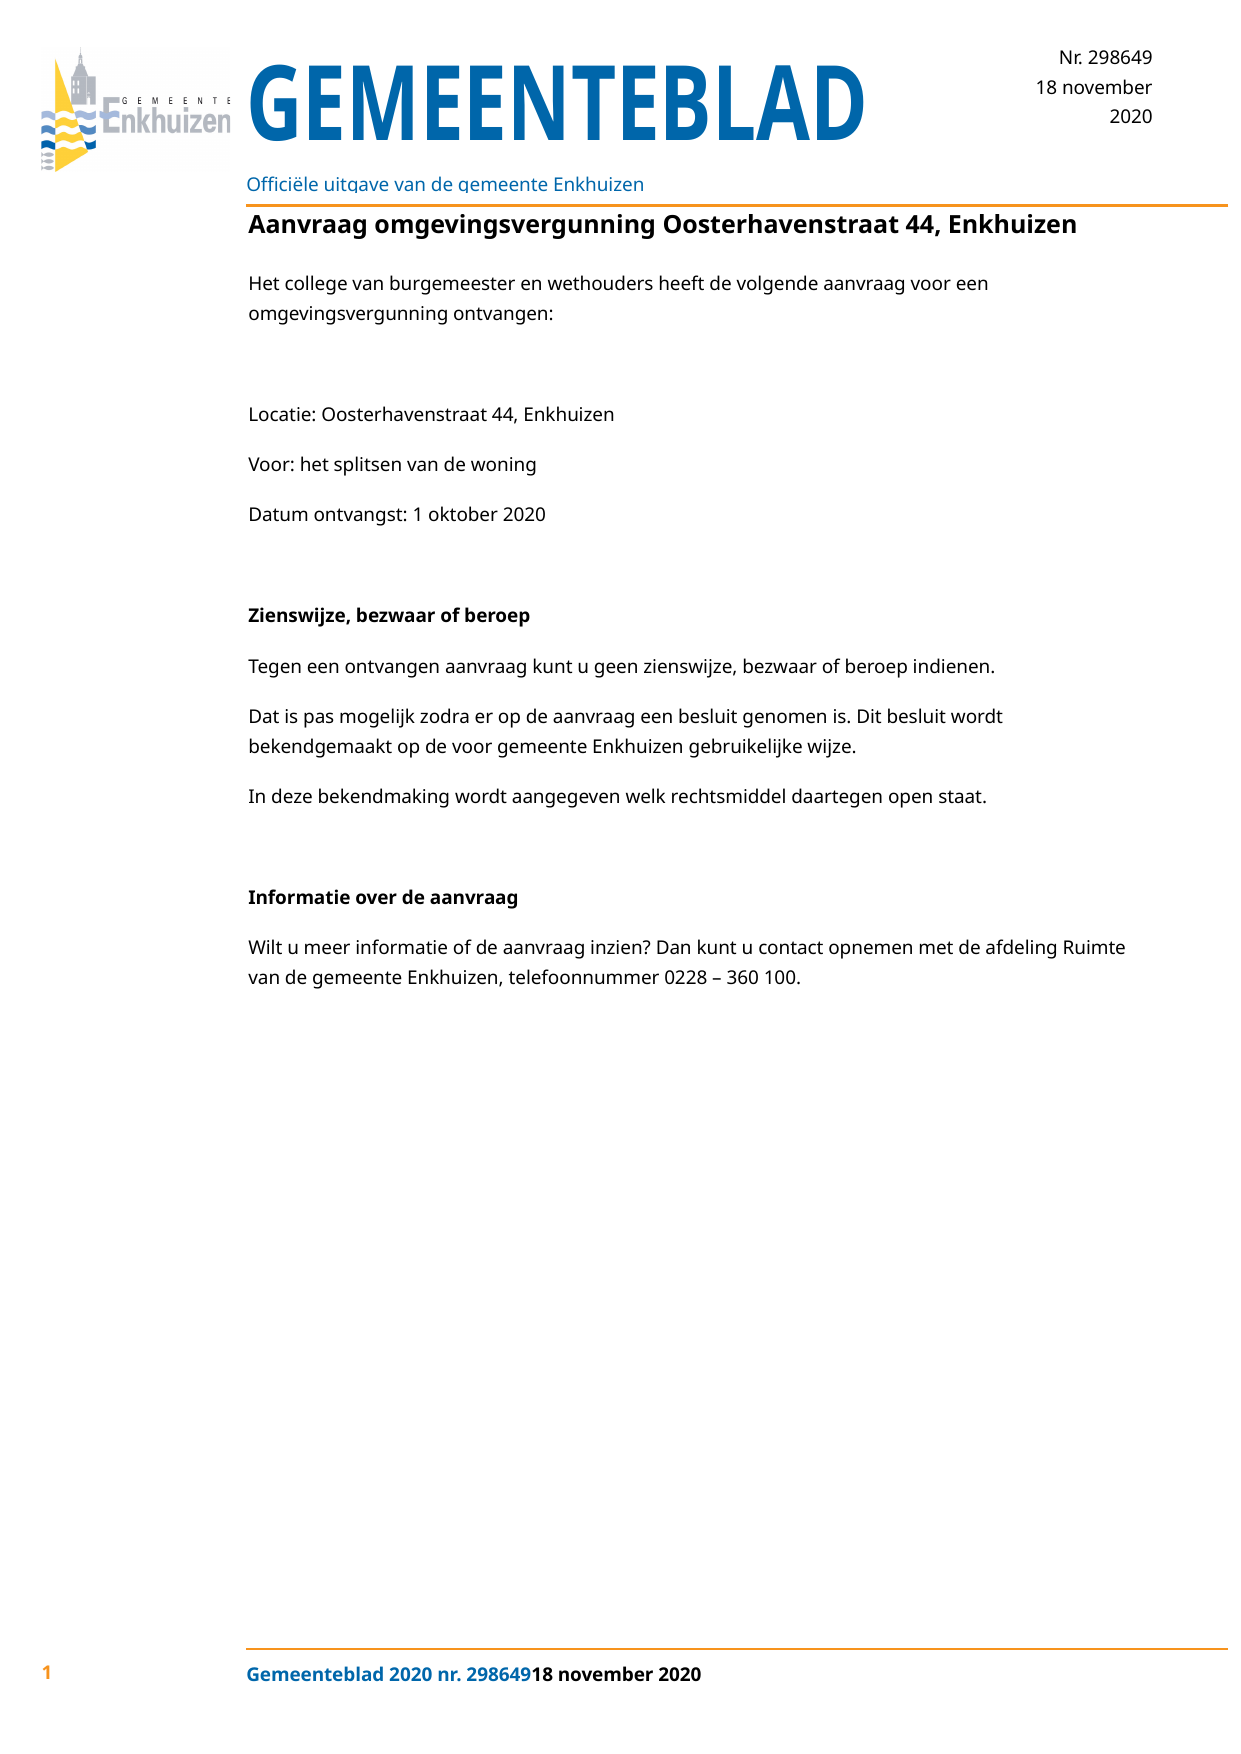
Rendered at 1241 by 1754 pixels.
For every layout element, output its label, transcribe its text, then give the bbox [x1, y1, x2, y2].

text Tegen een ontvangen aanvraag kunt u geen zienswijze, bezwaar of beroep indienen. [248, 653, 1152, 678]
text Wilt u meer informatie of de aanvraag inzien? Dan kunt u contact opnemen met de afdeling Ruimte van de gemeente Enkhuizen, telefoonnummer 0228 – 360 100. [248, 934, 1152, 990]
text Aanvraag omgevingsvergunning Oosterhavenstraat 44, Enkhuizen [248, 207, 1152, 241]
text Datum ontvangst: 1 oktober 2020 [248, 502, 1152, 527]
text Zienswijze, bezwaar of beroep [248, 602, 1152, 628]
text Locatie: Oosterhavenstraat 44, Enkhuizen [248, 401, 1152, 426]
text In deze bekendmaking wordt aangegeven welk rechtsmiddel daartegen open staat. [248, 783, 1152, 809]
text Het college van burgemeester en wethouders heeft de volgende aanvraag voor een omgevingsvergunning ontvangen: [248, 270, 1152, 326]
picture [41, 47, 231, 172]
text Voor: het splitsen van de woning [248, 451, 1152, 477]
text Informatie over de aanvraag [248, 884, 1152, 910]
text Dat is pas mogelijk zodra er op de aanvraag een besluit genomen is. Dit besluit wordt bekendgemaakt op de voor gemeente Enkhuizen gebruikelijke wijze. [248, 703, 1152, 758]
